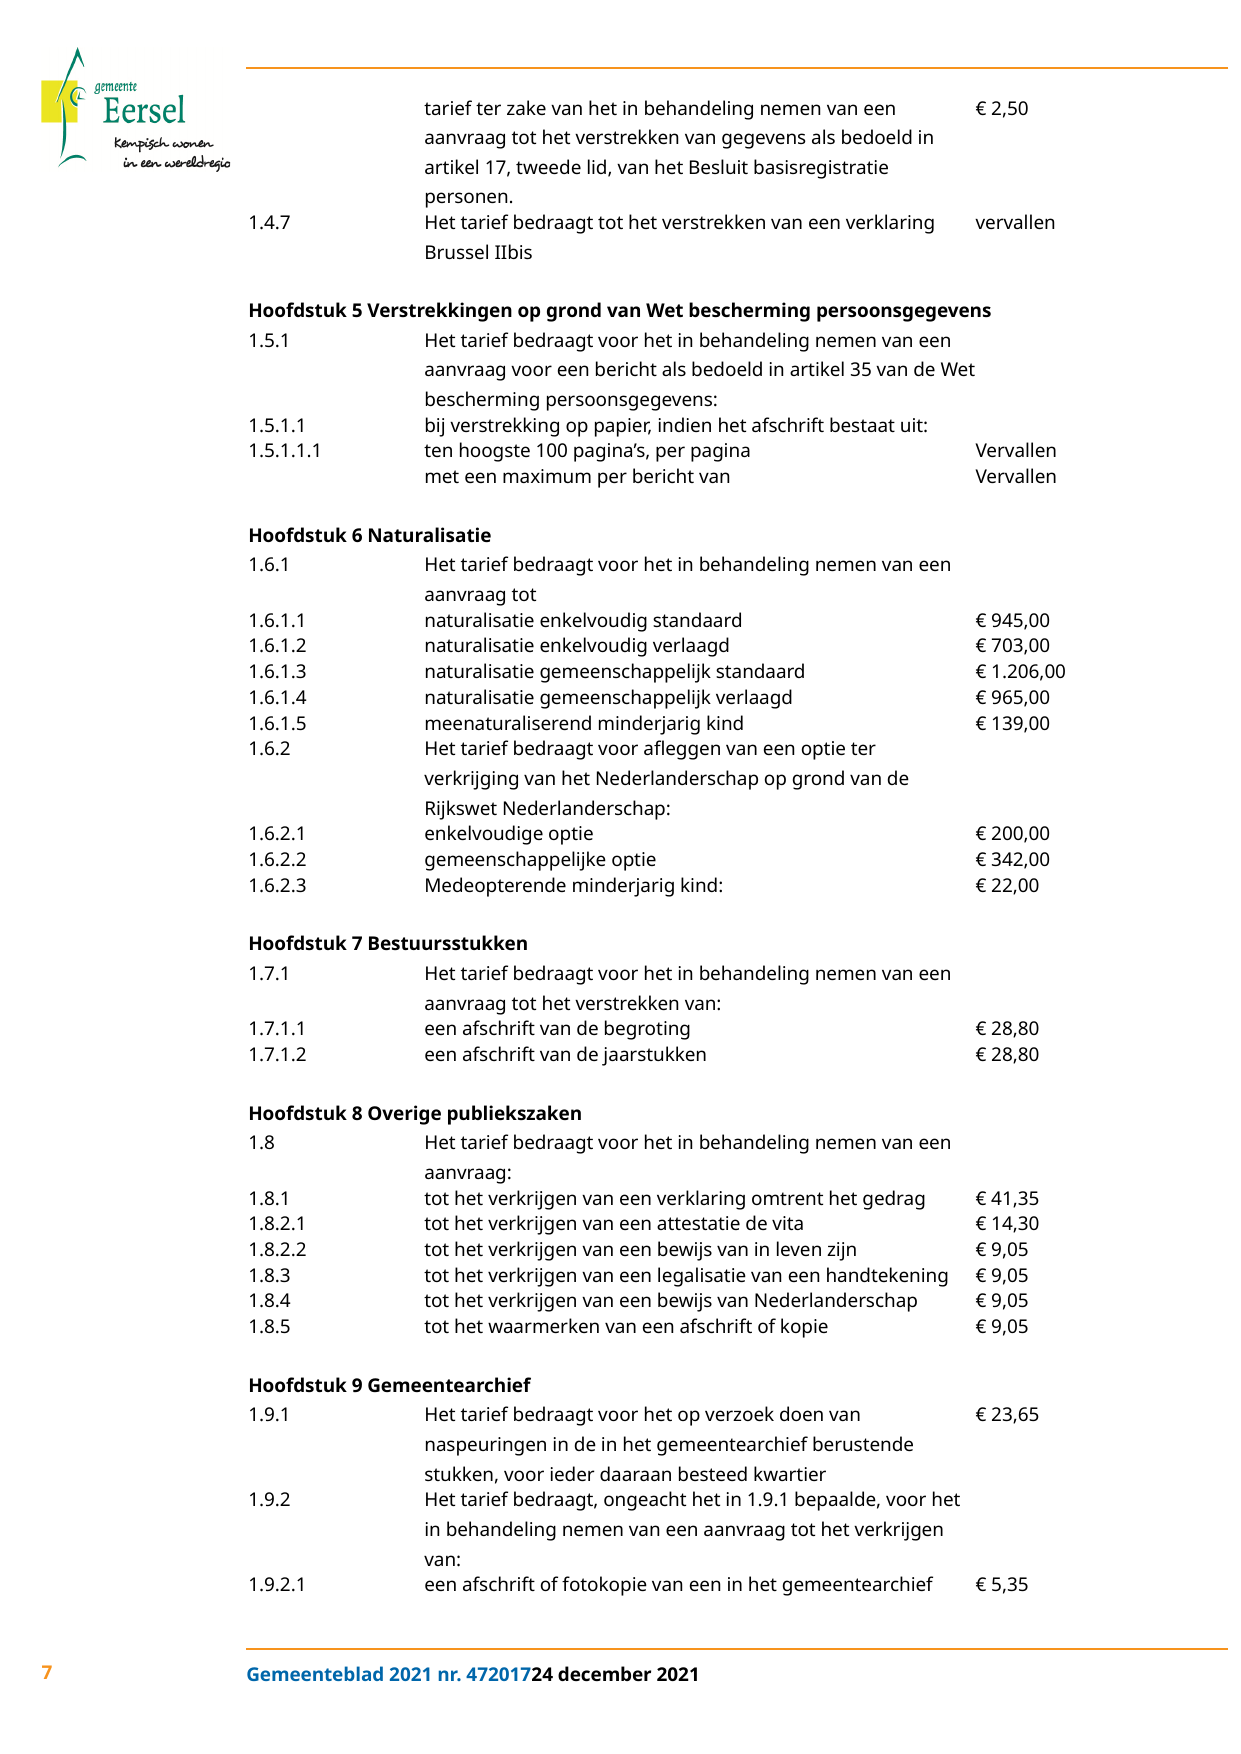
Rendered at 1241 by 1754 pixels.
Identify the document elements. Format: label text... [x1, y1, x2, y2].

table_cell 1.7.1.2 [248, 1041, 424, 1067]
table_header Het tarief bedraagt voor het in behandeling nemen van een aanvraag: [424, 1130, 975, 1185]
table_cell tot het verkrijgen van een bewijs van Nederlanderschap [424, 1288, 975, 1313]
table_cell tot het verkrijgen van een attestatie de vita [424, 1211, 975, 1236]
table_cell naturalisatie enkelvoudig standaard [424, 607, 975, 633]
table_cell 1.6.1.1 [248, 607, 424, 633]
table_cell 1.6.2.3 [248, 872, 424, 898]
picture [41, 47, 231, 172]
table_cell € 9,05 [975, 1236, 1152, 1262]
table_header Het tarief bedraagt voor het in behandeling nemen van een aanvraag tot [424, 552, 975, 607]
table_cell Medeopterende minderjarig kind: [424, 872, 975, 898]
table_cell een afschrift van de begroting [424, 1016, 975, 1041]
table_cell € 703,00 [975, 633, 1152, 658]
table_cell Vervallen [975, 464, 1152, 489]
table_header Het tarief bedraagt voor het in behandeling nemen van een aanvraag voor een bericht als bedoeld in artikel 35 van de Wet bescherming persoonsgegevens: [424, 327, 975, 412]
table_cell [975, 1487, 1152, 1571]
table_cell tarief ter zake van het in behandeling nemen van een aanvraag tot het verstrekken van gegevens als bedoeld in artikel 17, tweede lid, van het Besluit basisregistratie personen. [424, 95, 975, 209]
table_cell [248, 464, 424, 489]
table_cell een afschrift van de jaarstukken [424, 1041, 975, 1067]
table_cell meenaturaliserend minderjarig kind [424, 710, 975, 736]
table_cell [248, 95, 424, 209]
table_header € 23,65 [975, 1402, 1152, 1487]
table_header Het tarief bedraagt voor het op verzoek doen van naspeuringen in de in het gemeentearchief berustende stukken, voor ieder daaraan besteed kwartier [424, 1402, 975, 1487]
table_cell Vervallen [975, 438, 1152, 463]
table_cell bij verstrekking op papier, indien het afschrift bestaat uit: [424, 412, 975, 438]
table_cell € 9,05 [975, 1314, 1152, 1339]
table_cell € 1.206,00 [975, 659, 1152, 684]
text Hoofdstuk 8 Overige publiekszaken [248, 1100, 1152, 1126]
table_cell vervallen [975, 209, 1152, 264]
table_header 1.8 [248, 1130, 424, 1185]
table_cell 1.6.1.2 [248, 633, 424, 658]
table_cell 1.8.4 [248, 1288, 424, 1313]
table_cell € 9,05 [975, 1288, 1152, 1313]
table_cell € 945,00 [975, 607, 1152, 633]
table_cell 1.8.1 [248, 1185, 424, 1211]
table_cell een afschrift of fotokopie van een in het gemeentearchief [424, 1571, 975, 1597]
table_cell 1.6.2 [248, 736, 424, 821]
table_cell € 28,80 [975, 1016, 1152, 1041]
table_cell met een maximum per bericht van [424, 464, 975, 489]
table_header [975, 327, 1152, 412]
table_cell € 9,05 [975, 1262, 1152, 1288]
table_header 1.9.1 [248, 1402, 424, 1487]
table_cell 1.9.2.1 [248, 1571, 424, 1597]
table_header 1.7.1 [248, 960, 424, 1016]
table_cell € 965,00 [975, 684, 1152, 710]
table_cell 1.7.1.1 [248, 1016, 424, 1041]
table_cell 1.8.3 [248, 1262, 424, 1288]
table_cell gemeenschappelijke optie [424, 846, 975, 872]
table_cell tot het verkrijgen van een bewijs van in leven zijn [424, 1236, 975, 1262]
table_cell 1.5.1.1 [248, 412, 424, 438]
table_cell € 342,00 [975, 846, 1152, 872]
table_cell € 139,00 [975, 710, 1152, 736]
table_header 1.6.1 [248, 552, 424, 607]
table_cell 1.8.5 [248, 1314, 424, 1339]
table_cell € 200,00 [975, 821, 1152, 846]
table_cell € 22,00 [975, 872, 1152, 898]
table_cell 1.6.1.4 [248, 684, 424, 710]
table_cell 1.6.2.1 [248, 821, 424, 846]
table_cell Het tarief bedraagt, ongeacht het in 1.9.1 bepaalde, voor het in behandeling nemen van een aanvraag tot het verkrijgen van: [424, 1487, 975, 1571]
text Hoofdstuk 5 Verstrekkingen op grond van Wet bescherming persoonsgegevens [248, 297, 1152, 323]
table_cell naturalisatie gemeenschappelijk standaard [424, 659, 975, 684]
table_cell naturalisatie gemeenschappelijk verlaagd [424, 684, 975, 710]
table_header [975, 552, 1152, 607]
table_cell € 2,50 [975, 95, 1152, 209]
table_cell 1.8.2.2 [248, 1236, 424, 1262]
table_cell tot het waarmerken van een afschrift of kopie [424, 1314, 975, 1339]
table_cell enkelvoudige optie [424, 821, 975, 846]
text Hoofdstuk 6 Naturalisatie [248, 522, 1152, 548]
table_cell € 14,30 [975, 1211, 1152, 1236]
table_cell € 28,80 [975, 1041, 1152, 1067]
table_cell [975, 736, 1152, 821]
table_header Het tarief bedraagt voor het in behandeling nemen van een aanvraag tot het verstrekken van: [424, 960, 975, 1016]
table_cell tot het verkrijgen van een verklaring omtrent het gedrag [424, 1185, 975, 1211]
table_cell 1.4.7 [248, 209, 424, 264]
table_cell naturalisatie enkelvoudig verlaagd [424, 633, 975, 658]
table_header [975, 960, 1152, 1016]
table_cell 1.6.1.3 [248, 659, 424, 684]
table_cell [975, 412, 1152, 438]
table_cell 1.6.1.5 [248, 710, 424, 736]
table_cell 1.8.2.1 [248, 1211, 424, 1236]
table_cell Het tarief bedraagt voor afleggen van een optie ter verkrijging van het Nederlanderschap op grond van de Rijkswet Nederlanderschap: [424, 736, 975, 821]
table_cell 1.6.2.2 [248, 846, 424, 872]
table_header 1.5.1 [248, 327, 424, 412]
table_cell € 41,35 [975, 1185, 1152, 1211]
text Hoofdstuk 7 Bestuursstukken [248, 931, 1152, 956]
table_cell tot het verkrijgen van een legalisatie van een handtekening [424, 1262, 975, 1288]
table_cell 1.9.2 [248, 1487, 424, 1571]
table_header [975, 1130, 1152, 1185]
table_cell 1.5.1.1.1 [248, 438, 424, 463]
table_cell € 5,35 [975, 1571, 1152, 1597]
text Hoofdstuk 9 Gemeentearchief [248, 1372, 1152, 1398]
table_cell ten hoogste 100 pagina’s, per pagina [424, 438, 975, 463]
table_cell Het tarief bedraagt tot het verstrekken van een verklaring Brussel IIbis [424, 209, 975, 264]
